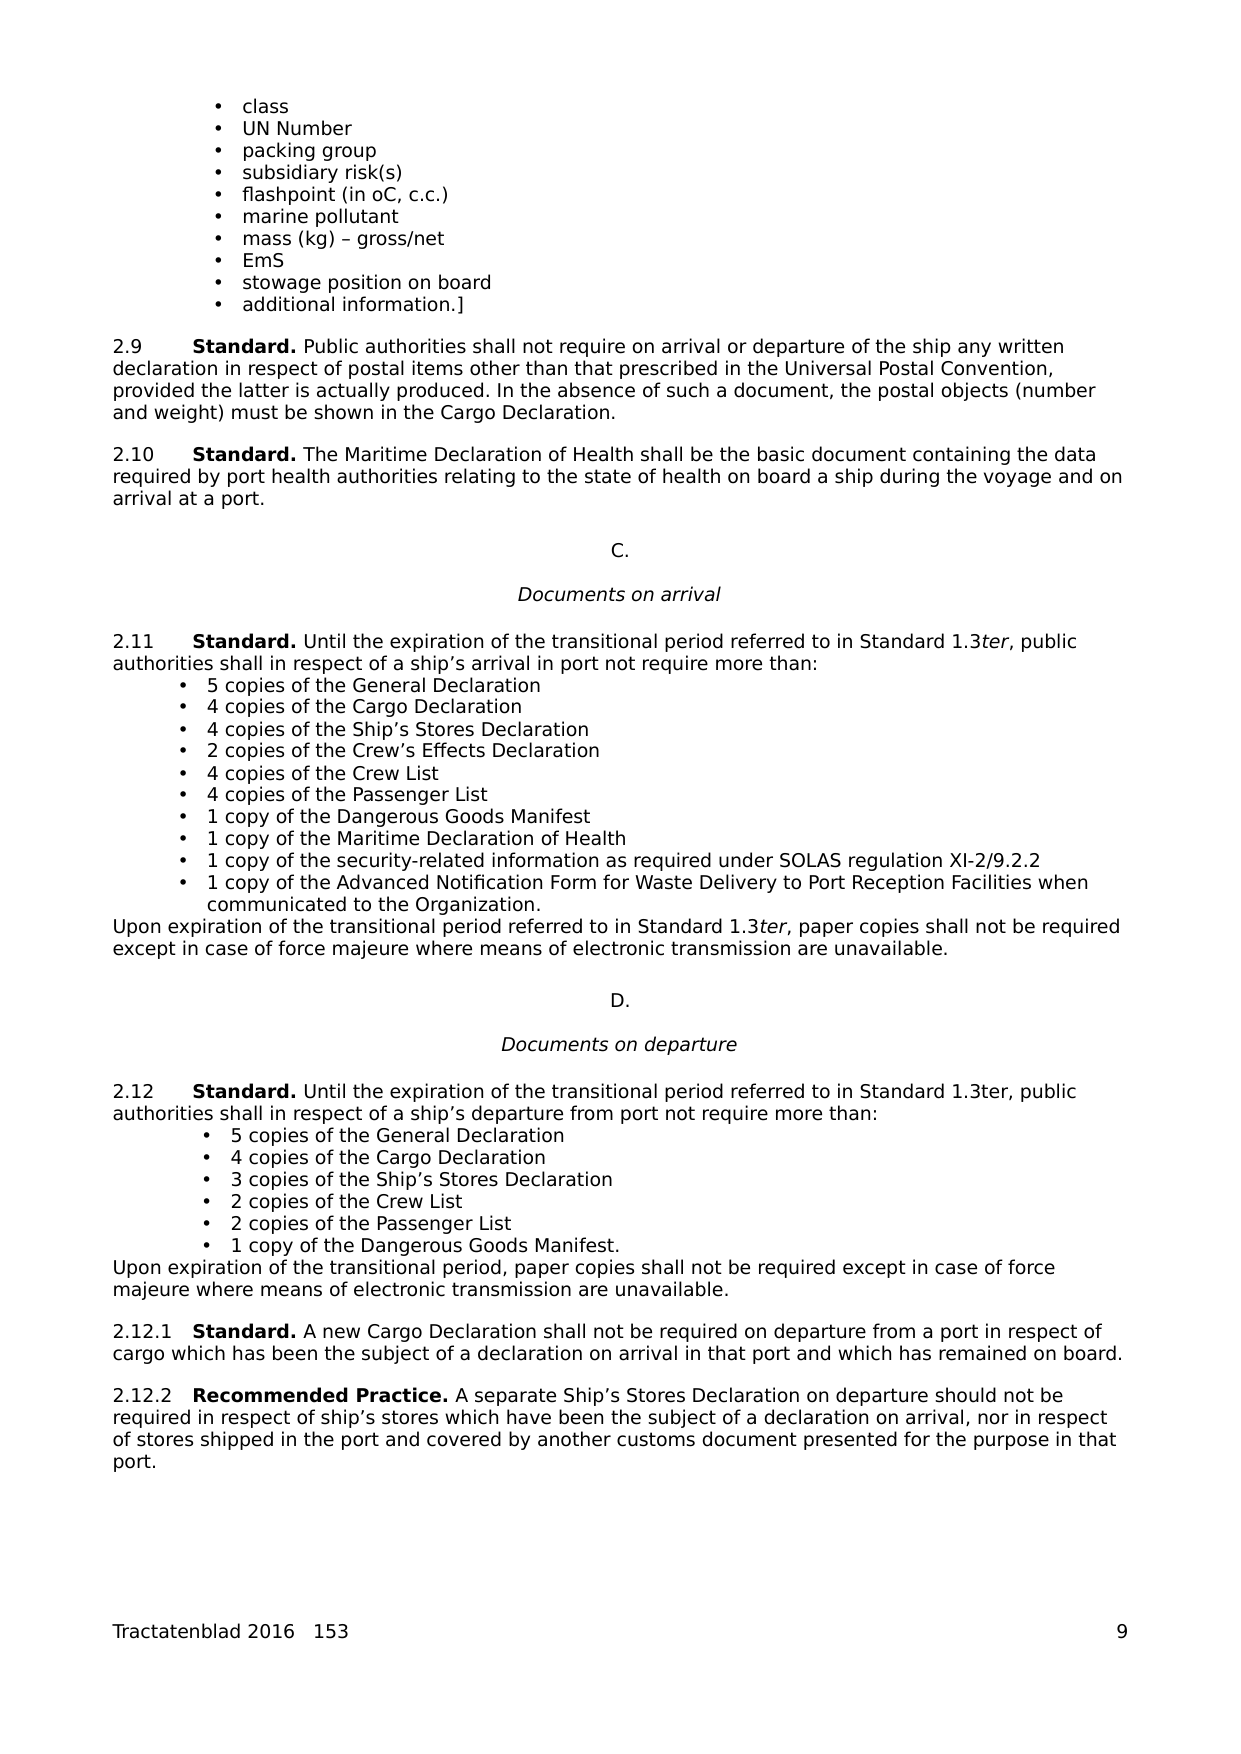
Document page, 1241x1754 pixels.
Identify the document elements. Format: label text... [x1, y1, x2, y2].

text • stowage position on board [213, 272, 1128, 294]
text • 1 copy of the Advanced Notification Form for Waste Delivery to Port Reception Facilities when communicated to the Organization. [177, 872, 1128, 916]
text Upon expiration of the transitional period referred to in Standard 1.3ter, paper copies shall not be required except in case of force majeure where means of electronic transmission are unavailable. [112, 916, 1128, 960]
text • 3 copies of the Ship’s Stores Declaration [201, 1169, 1128, 1191]
text 2.9 Standard. Public authorities shall not require on arrival or departure of the ship any written declaration in respect of postal items other than that prescribed in the Universal Postal Convention, provided the latter is actually produced. In the absence of such a document, the postal objects (number and weight) must be shown in the Cargo Declaration. [112, 336, 1128, 424]
text • 4 copies of the Cargo Declaration [177, 696, 1128, 718]
text • 1 copy of the security-related information as required under SOLAS regulation XI-2/9.2.2 [177, 850, 1128, 872]
text • additional information.] [213, 294, 1128, 316]
text • mass (kg) – gross/net [213, 228, 1128, 250]
text • 5 copies of the General Declaration [201, 1125, 1128, 1147]
subtitle D. Documents on departure [112, 990, 1128, 1056]
text • flashpoint (in oC, c.c.) [213, 184, 1128, 206]
text • 4 copies of the Crew List [177, 762, 1128, 784]
text • 4 copies of the Ship’s Stores Declaration [177, 718, 1128, 740]
text • packing group [213, 140, 1128, 162]
text • 1 copy of the Dangerous Goods Manifest [177, 806, 1128, 828]
text • subsidiary risk(s) [213, 162, 1128, 184]
text Upon expiration of the transitional period, paper copies shall not be required except in case of force majeure where means of electronic transmission are unavailable. [112, 1257, 1128, 1301]
text • 1 copy of the Dangerous Goods Manifest. [201, 1235, 1128, 1257]
text 2.12.1 Standard. A new Cargo Declaration shall not be required on departure from a port in respect of cargo which has been the subject of a declaration on arrival in that port and which has remained on board. [112, 1321, 1128, 1365]
text • 2 copies of the Crew’s Effects Declaration [177, 740, 1128, 762]
text • marine pollutant [213, 206, 1128, 228]
text • UN Number [213, 118, 1128, 140]
text • class [213, 96, 1128, 118]
text 2.12.2 Recommended Practice. A separate Ship’s Stores Declaration on departure should not be required in respect of ship’s stores which have been the subject of a declaration on arrival, nor in respect of stores shipped in the port and covered by another customs document presented for the purpose in that port. [112, 1385, 1128, 1473]
text • 2 copies of the Passenger List [201, 1213, 1128, 1235]
text • EmS [213, 250, 1128, 272]
text • 4 copies of the Passenger List [177, 784, 1128, 806]
text 2.10 Standard. The Maritime Declaration of Health shall be the basic document containing the data required by port health authorities relating to the state of health on board a ship during the voyage and on arrival at a port. [112, 444, 1128, 509]
text • 1 copy of the Maritime Declaration of Health [177, 828, 1128, 850]
text • 5 copies of the General Declaration [177, 674, 1128, 696]
text • 2 copies of the Crew List [201, 1191, 1128, 1213]
text 2.12 Standard. Until the expiration of the transitional period referred to in Standard 1.3ter, public authorities shall in respect of a ship’s departure from port not require more than: [112, 1081, 1128, 1125]
subtitle C. Documents on arrival [112, 539, 1128, 606]
text 2.11 Standard. Until the expiration of the transitional period referred to in Standard 1.3ter, public authorities shall in respect of a ship’s arrival in port not require more than: [112, 631, 1128, 674]
text • 4 copies of the Cargo Declaration [201, 1147, 1128, 1169]
